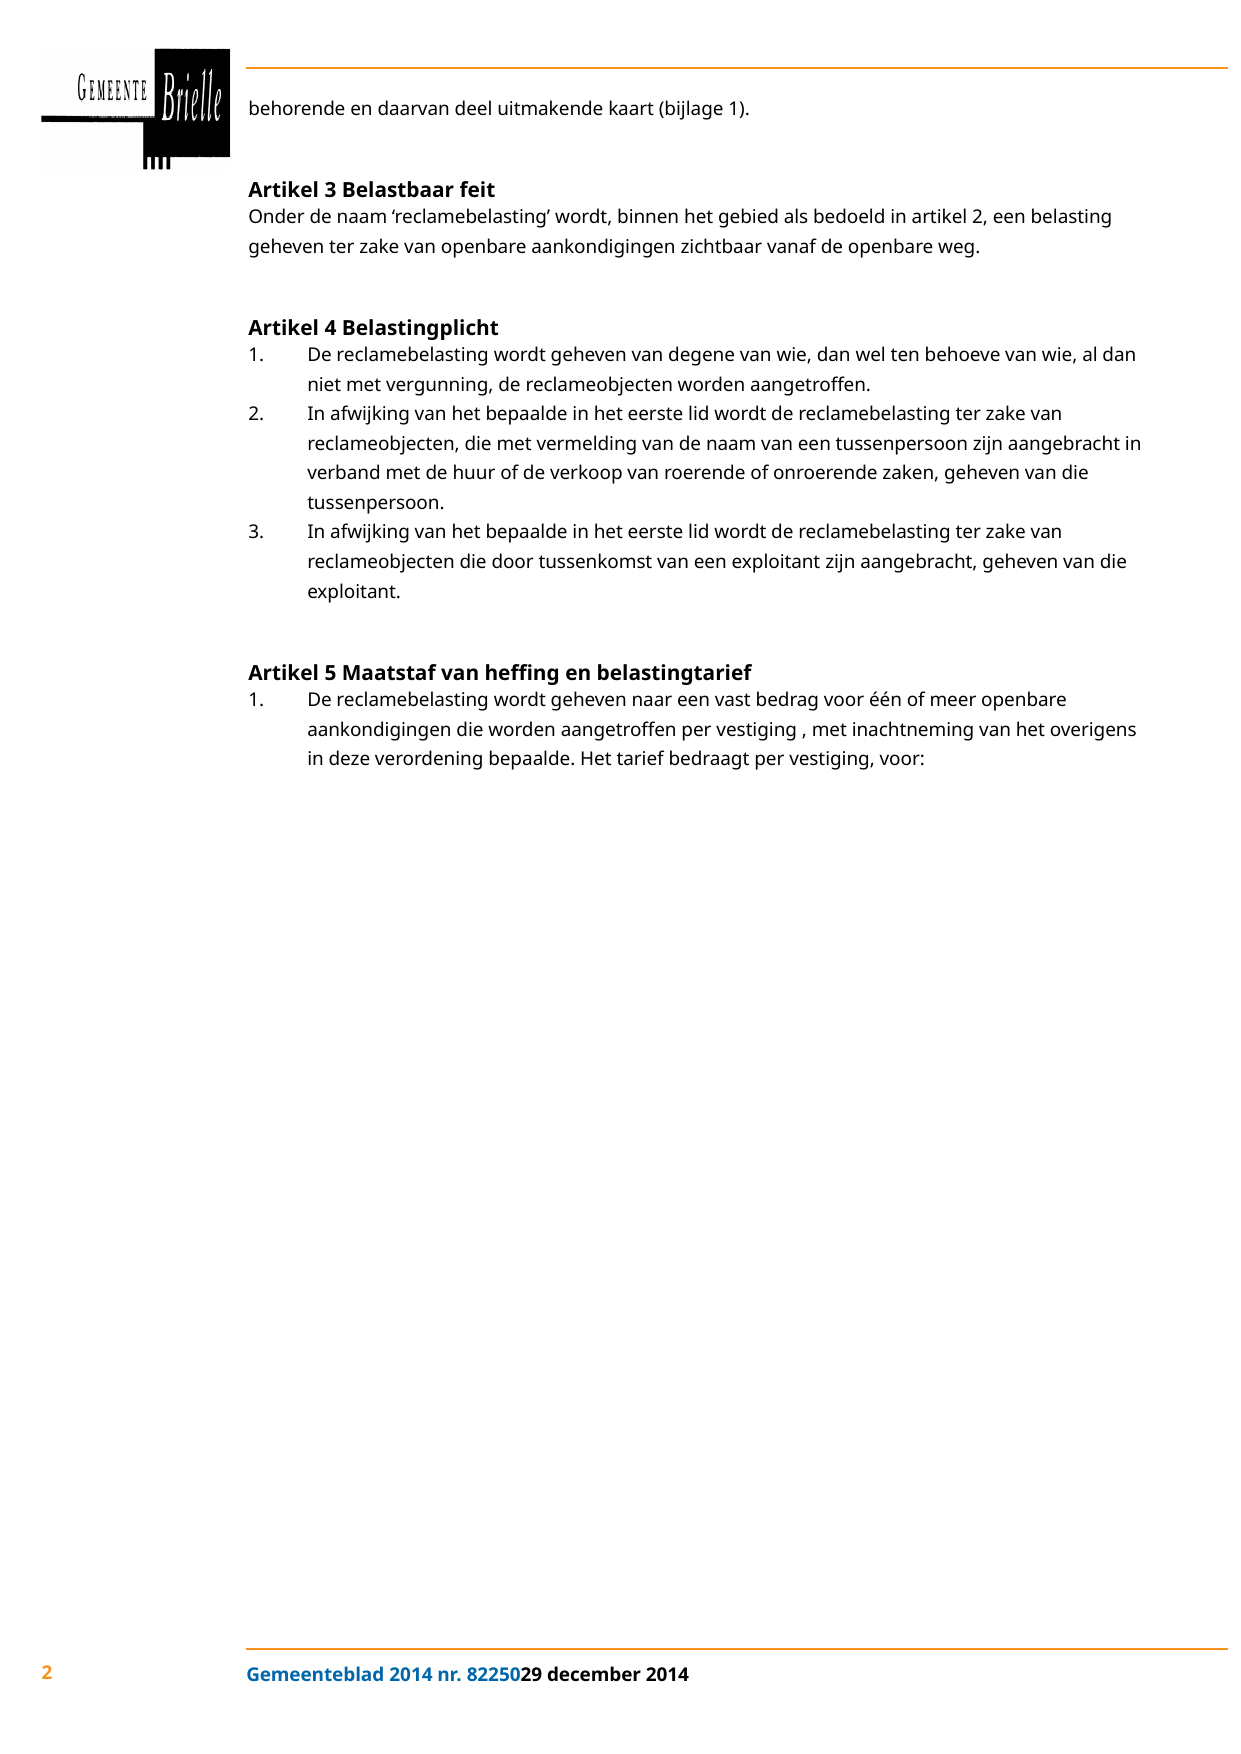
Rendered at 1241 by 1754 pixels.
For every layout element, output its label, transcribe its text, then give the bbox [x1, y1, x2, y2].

text Onder de naam ‘reclamebelasting’ wordt, binnen het gebied als bedoeld in artikel 2, een belasting geheven ter zake van openbare aankondigingen zichtbaar vanaf de openbare weg. [248, 203, 1152, 258]
text Artikel 4 Belastingplicht [248, 313, 1152, 341]
text Artikel 5 Maatstaf van heffing en belastingtarief [248, 658, 1152, 686]
text behorende en daarvan deel uitmakende kaart (bijlage 1). [248, 95, 1152, 121]
list De reclamebelasting wordt geheven naar een vast bedrag voor één of meer openbare aankondigingen die worden aangetroffen per vestiging , met inachtneming van het overigens in deze verordening bepaalde. Het tarief bedraagt per vestiging, voor: [248, 686, 1152, 771]
list De reclamebelasting wordt geheven van degene van wie, dan wel ten behoeve van wie, al dan niet met vergunning, de reclameobjecten worden aangetroffen. [248, 341, 1152, 397]
picture [41, 47, 231, 172]
list In afwijking van het bepaalde in het eerste lid wordt de reclamebelasting ter zake van reclameobjecten, die met vermelding van de naam van een tussenpersoon zijn aangebracht in verband met de huur of de verkoop van roerende of onroerende zaken, geheven van die tussenpersoon. [248, 400, 1152, 515]
list In afwijking van het bepaalde in het eerste lid wordt de reclamebelasting ter zake van reclameobjecten die door tussenkomst van een exploitant zijn aangebracht, geheven van die exploitant. [248, 519, 1152, 604]
text Artikel 3 Belastbaar feit [248, 175, 1152, 203]
